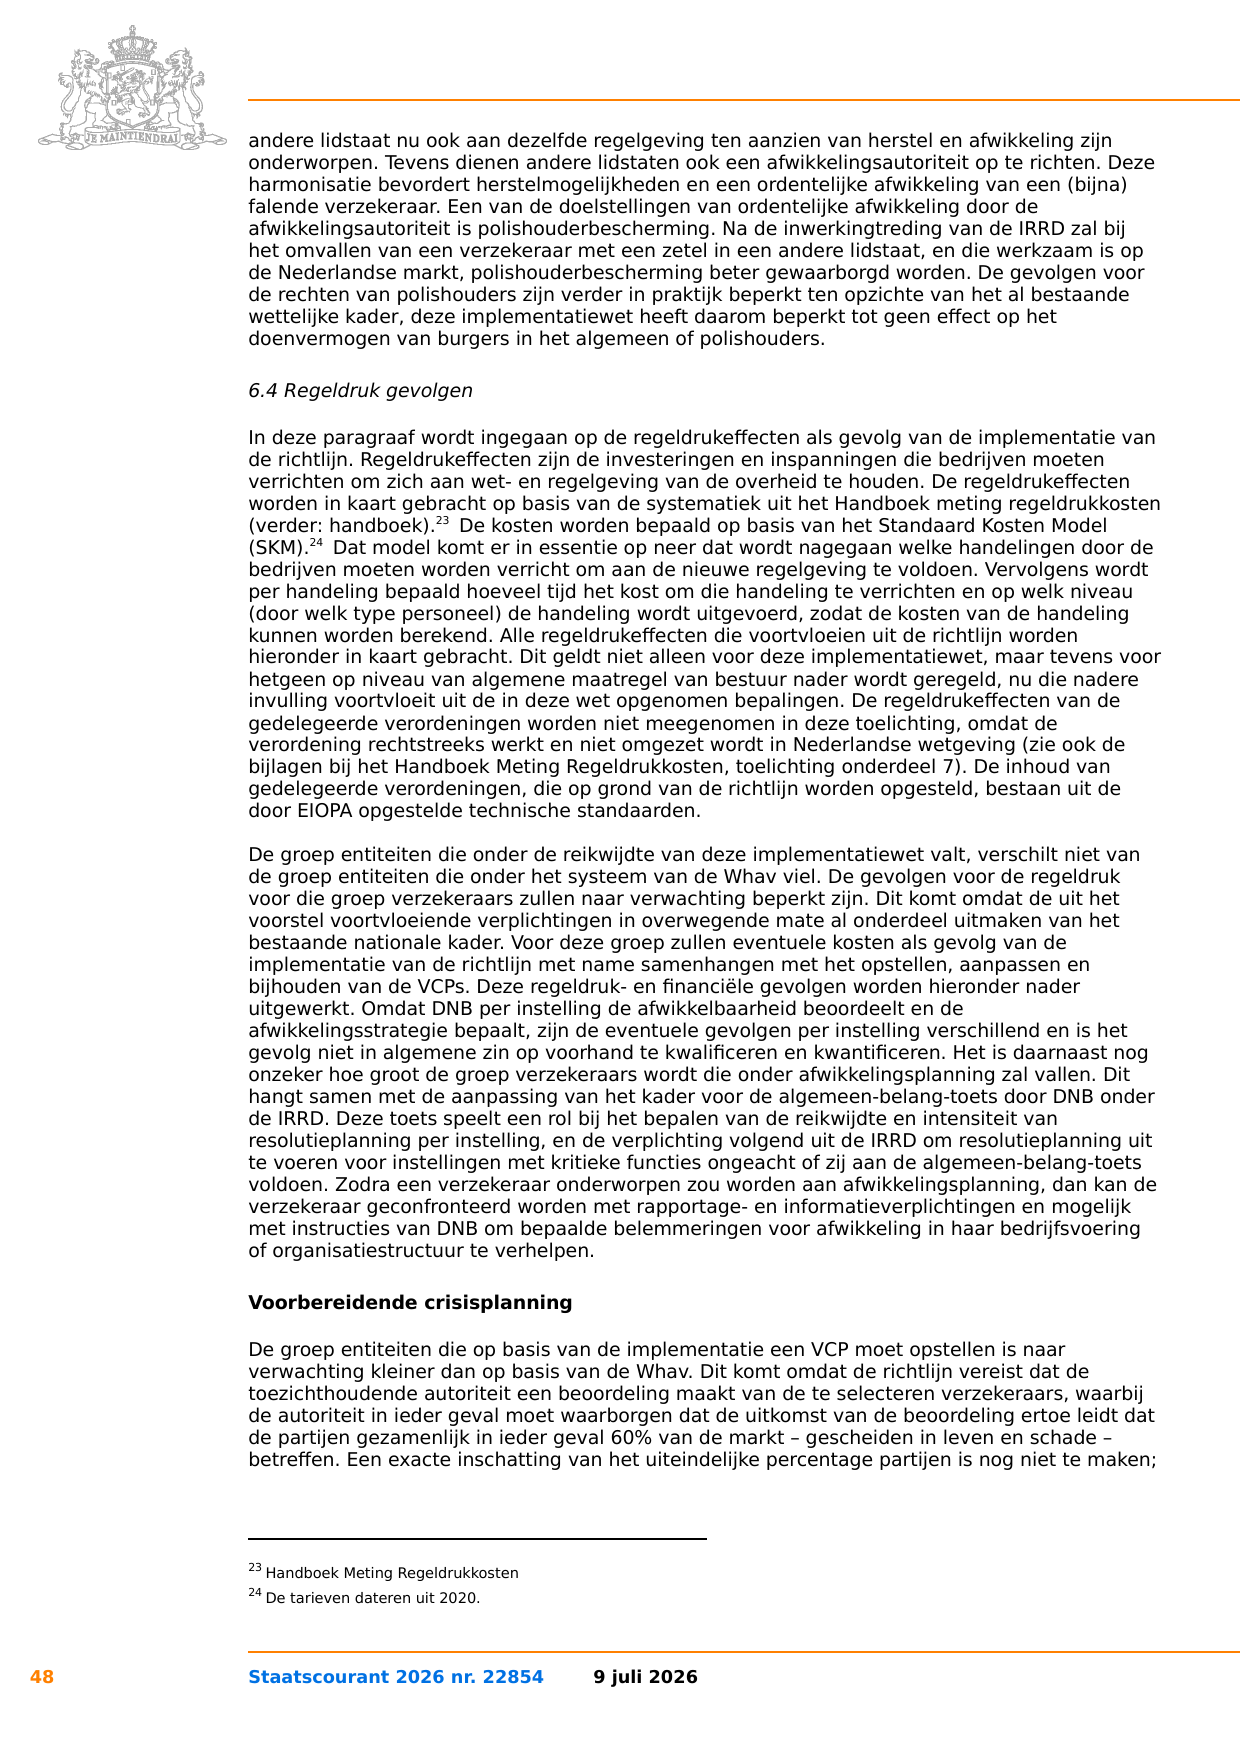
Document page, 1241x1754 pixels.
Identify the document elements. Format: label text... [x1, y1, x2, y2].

text andere lidstaat nu ook aan dezelfde regelgeving ten aanzien van herstel en afwikkeling zijn onderworpen. Tevens dienen andere lidstaten ook een afwikkelingsautoriteit op te richten. Deze harmonisatie bevordert herstelmogelijkheden en een ordentelijke afwikkeling van een (bijna) falende verzekeraar. Een van de doelstellingen van ordentelijke afwikkeling door de afwikkelingsautoriteit is polishouderbescherming. Na de inwerkingtreding van de IRRD zal bij het omvallen van een verzekeraar met een zetel in een andere lidstaat, en die werkzaam is op de Nederlandse markt, polishouderbescherming beter gewaarborgd worden. De gevolgen voor de rechten van polishouders zijn verder in praktijk beperkt ten opzichte van het al bestaande wettelijke kader, deze implementatiewet heeft daarom beperkt tot geen effect op het doenvermogen van burgers in het algemeen of polishouders. [248, 130, 1163, 350]
text De groep entiteiten die op basis van de implementatie een VCP moet opstellen is naar verwachting kleiner dan op basis van de Whav. Dit komt omdat de richtlijn vereist dat de toezichthoudende autoriteit een beoordeling maakt van de te selecteren verzekeraars, waarbij de autoriteit in ieder geval moet waarborgen dat de uitkomst van de beoordeling ertoe leidt dat de partijen gezamenlijk in ieder geval 60% van de markt – gescheiden in leven en schade – betreffen. Een exacte inschatting van het uiteindelijke percentage partijen is nog niet te maken; [248, 1339, 1163, 1471]
text Handboek Meting Regeldrukkosten [248, 1561, 1163, 1583]
picture [38, 25, 227, 150]
text De tarieven dateren uit 2020. [248, 1586, 1163, 1608]
subtitle 6.4 Regeldruk gevolgen [248, 380, 1163, 402]
text In deze paragraaf wordt ingegaan op de regeldrukeffecten als gevolg van de implementatie van de richtlijn. Regeldrukeffecten zijn de investeringen en inspanningen die bedrijven moeten verrichten om zich aan wet- en regelgeving van de overheid te houden. De regeldrukeffecten worden in kaart gebracht op basis van de systematiek uit het Handboek meting regeldrukkosten (verder: handboek). De kosten worden bepaald op basis van het Standaard Kosten Model (SKM). Dat model komt er in essentie op neer dat wordt nagegaan welke handelingen door de bedrijven moeten worden verricht om aan de nieuwe regelgeving te voldoen. Vervolgens wordt per handeling bepaald hoeveel tijd het kost om die handeling te verrichten en op welk niveau (door welk type personeel) de handeling wordt uitgevoerd, zodat de kosten van de handeling kunnen worden berekend. Alle regeldrukeffecten die voortvloeien uit de richtlijn worden hieronder in kaart gebracht. Dit geldt niet alleen voor deze implementatiewet, maar tevens voor hetgeen op niveau van algemene maatregel van bestuur nader wordt geregeld, nu die nadere invulling voortvloeit uit de in deze wet opgenomen bepalingen. De regeldrukeffecten van de gedelegeerde verordeningen worden niet meegenomen in deze toelichting, omdat de verordening rechtstreeks werkt en niet omgezet wordt in Nederlandse wetgeving (zie ook de bijlagen bij het Handboek Meting Regeldrukkosten, toelichting onderdeel 7). De inhoud van gedelegeerde verordeningen, die op grond van de richtlijn worden opgesteld, bestaan uit de door EIOPA opgestelde technische standaarden. [248, 427, 1163, 822]
subtitle Voorbereidende crisisplanning [248, 1292, 1163, 1314]
text De groep entiteiten die onder de reikwijdte van deze implementatiewet valt, verschilt niet van de groep entiteiten die onder het systeem van de Whav viel. De gevolgen voor de regeldruk voor die groep verzekeraars zullen naar verwachting beperkt zijn. Dit komt omdat de uit het voorstel voortvloeiende verplichtingen in overwegende mate al onderdeel uitmaken van het bestaande nationale kader. Voor deze groep zullen eventuele kosten als gevolg van de implementatie van de richtlijn met name samenhangen met het opstellen, aanpassen en bijhouden van de VCPs. Deze regeldruk- en financiële gevolgen worden hieronder nader uitgewerkt. Omdat DNB per instelling de afwikkelbaarheid beoordeelt en de afwikkelingsstrategie bepaalt, zijn de eventuele gevolgen per instelling verschillend en is het gevolg niet in algemene zin op voorhand te kwalificeren en kwantificeren. Het is daarnaast nog onzeker hoe groot de groep verzekeraars wordt die onder afwikkelingsplanning zal vallen. Dit hangt samen met de aanpassing van het kader voor de algemeen-belang-toets door DNB onder de IRRD. Deze toets speelt een rol bij het bepalen van de reikwijdte en intensiteit van resolutieplanning per instelling, en de verplichting volgend uit de IRRD om resolutieplanning uit te voeren voor instellingen met kritieke functies ongeacht of zij aan de algemeen-belang-toets voldoen. Zodra een verzekeraar onderworpen zou worden aan afwikkelingsplanning, dan kan de verzekeraar geconfronteerd worden met rapportage- en informatieverplichtingen en mogelijk met instructies van DNB om bepaalde belemmeringen voor afwikkeling in haar bedrijfsvoering of organisatiestructuur te verhelpen. [248, 844, 1163, 1262]
